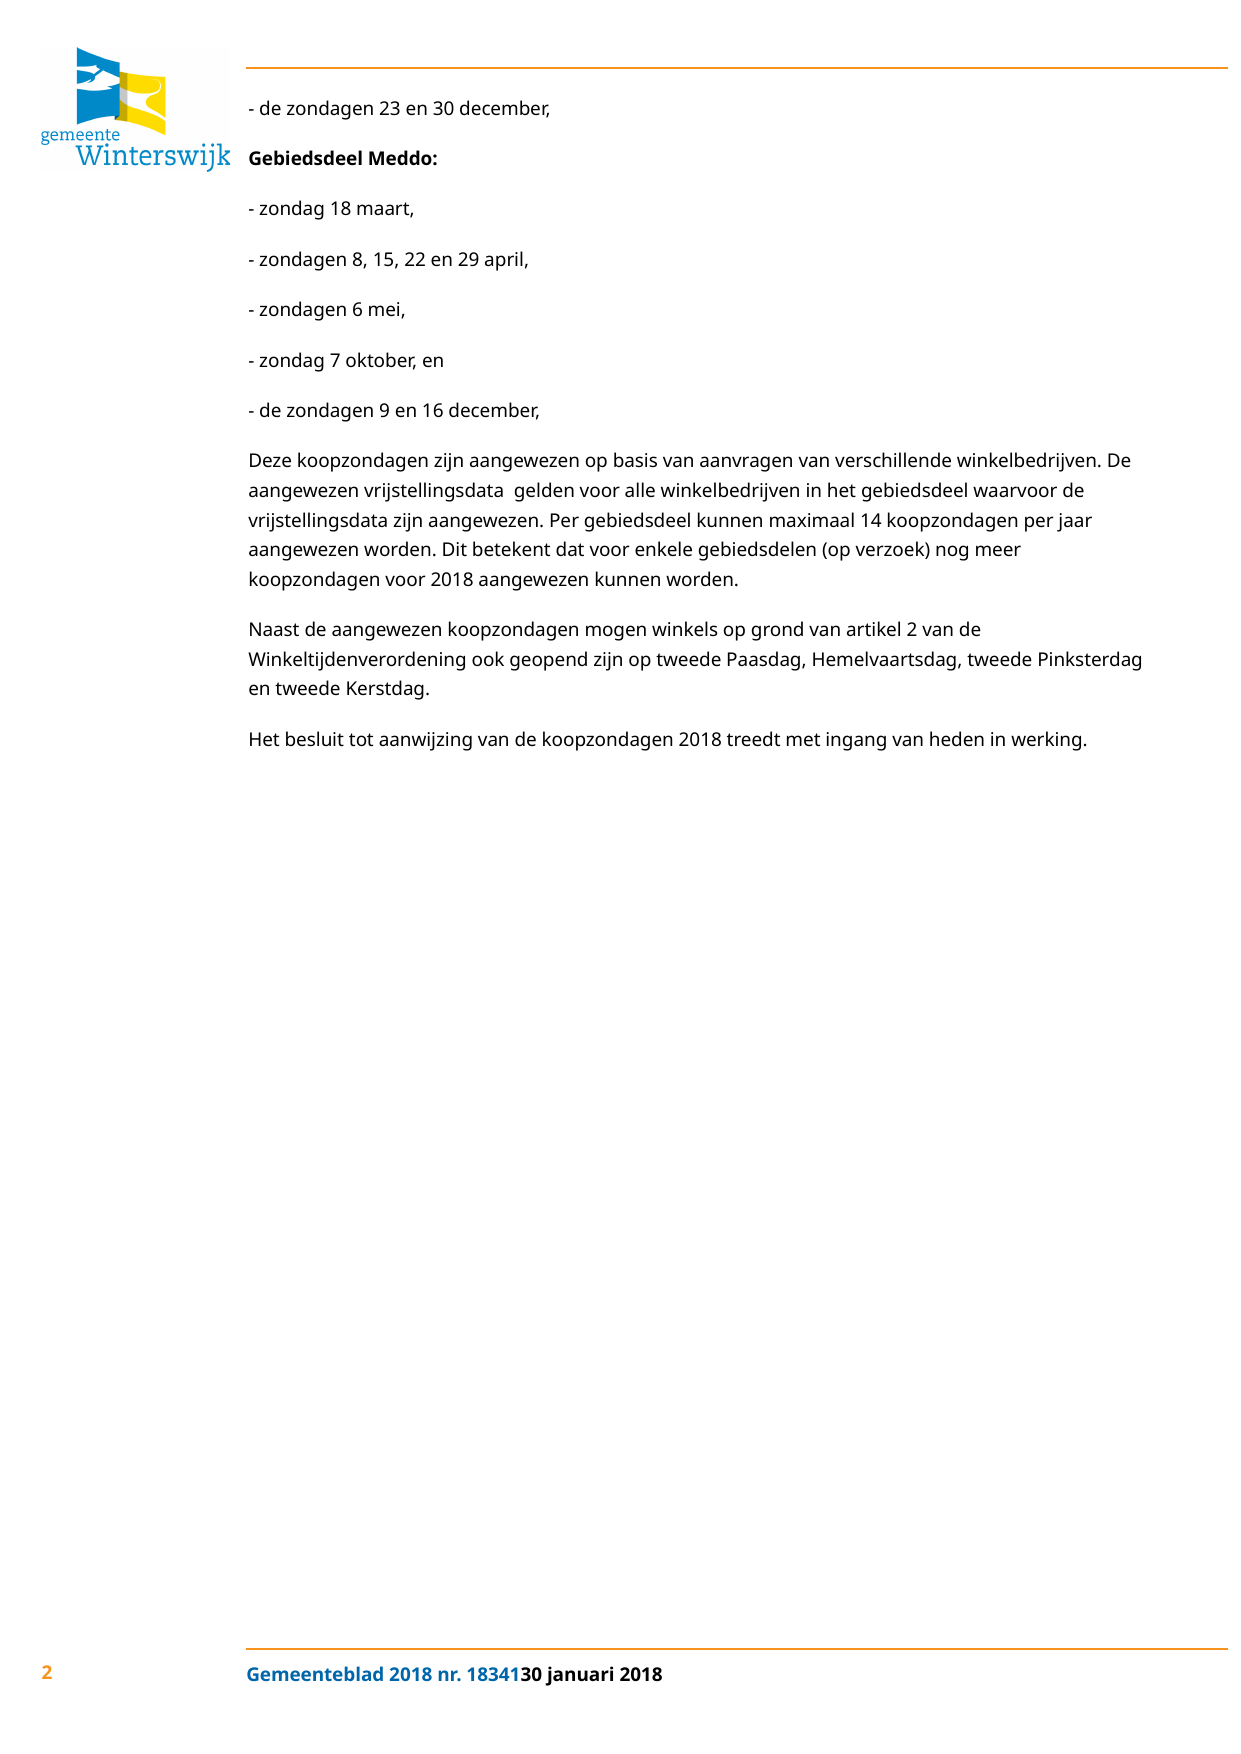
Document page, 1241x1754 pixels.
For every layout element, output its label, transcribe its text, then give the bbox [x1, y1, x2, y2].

text Het besluit tot aanwijzing van de koopzondagen 2018 treedt met ingang van heden in werking. [248, 726, 1152, 752]
text - zondag 7 oktober, en [248, 347, 1152, 373]
picture [41, 47, 231, 172]
text - zondagen 6 mei, [248, 296, 1152, 322]
text - zondag 18 maart, [248, 196, 1152, 221]
text - de zondagen 23 en 30 december, [248, 95, 1152, 121]
text - zondagen 8, 15, 22 en 29 april, [248, 246, 1152, 272]
text Gebiedsdeel Meddo: [248, 145, 1152, 171]
text Deze koopzondagen zijn aangewezen op basis van aanvragen van verschillende winkelbedrijven. De aangewezen vrijstellingsdata gelden voor alle winkelbedrijven in het gebiedsdeel waarvoor de vrijstellingsdata zijn aangewezen. Per gebiedsdeel kunnen maximaal 14 koopzondagen per jaar aangewezen worden. Dit betekent dat voor enkele gebiedsdelen (op verzoek) nog meer koopzondagen voor 2018 aangewezen kunnen worden. [248, 448, 1152, 592]
text Naast de aangewezen koopzondagen mogen winkels op grond van artikel 2 van de Winkeltijdenverordening ook geopend zijn op tweede Paasdag, Hemelvaartsdag, tweede Pinksterdag en tweede Kerstdag. [248, 616, 1152, 701]
picture [225, 153, 231, 162]
text - de zondagen 9 en 16 december, [248, 397, 1152, 423]
